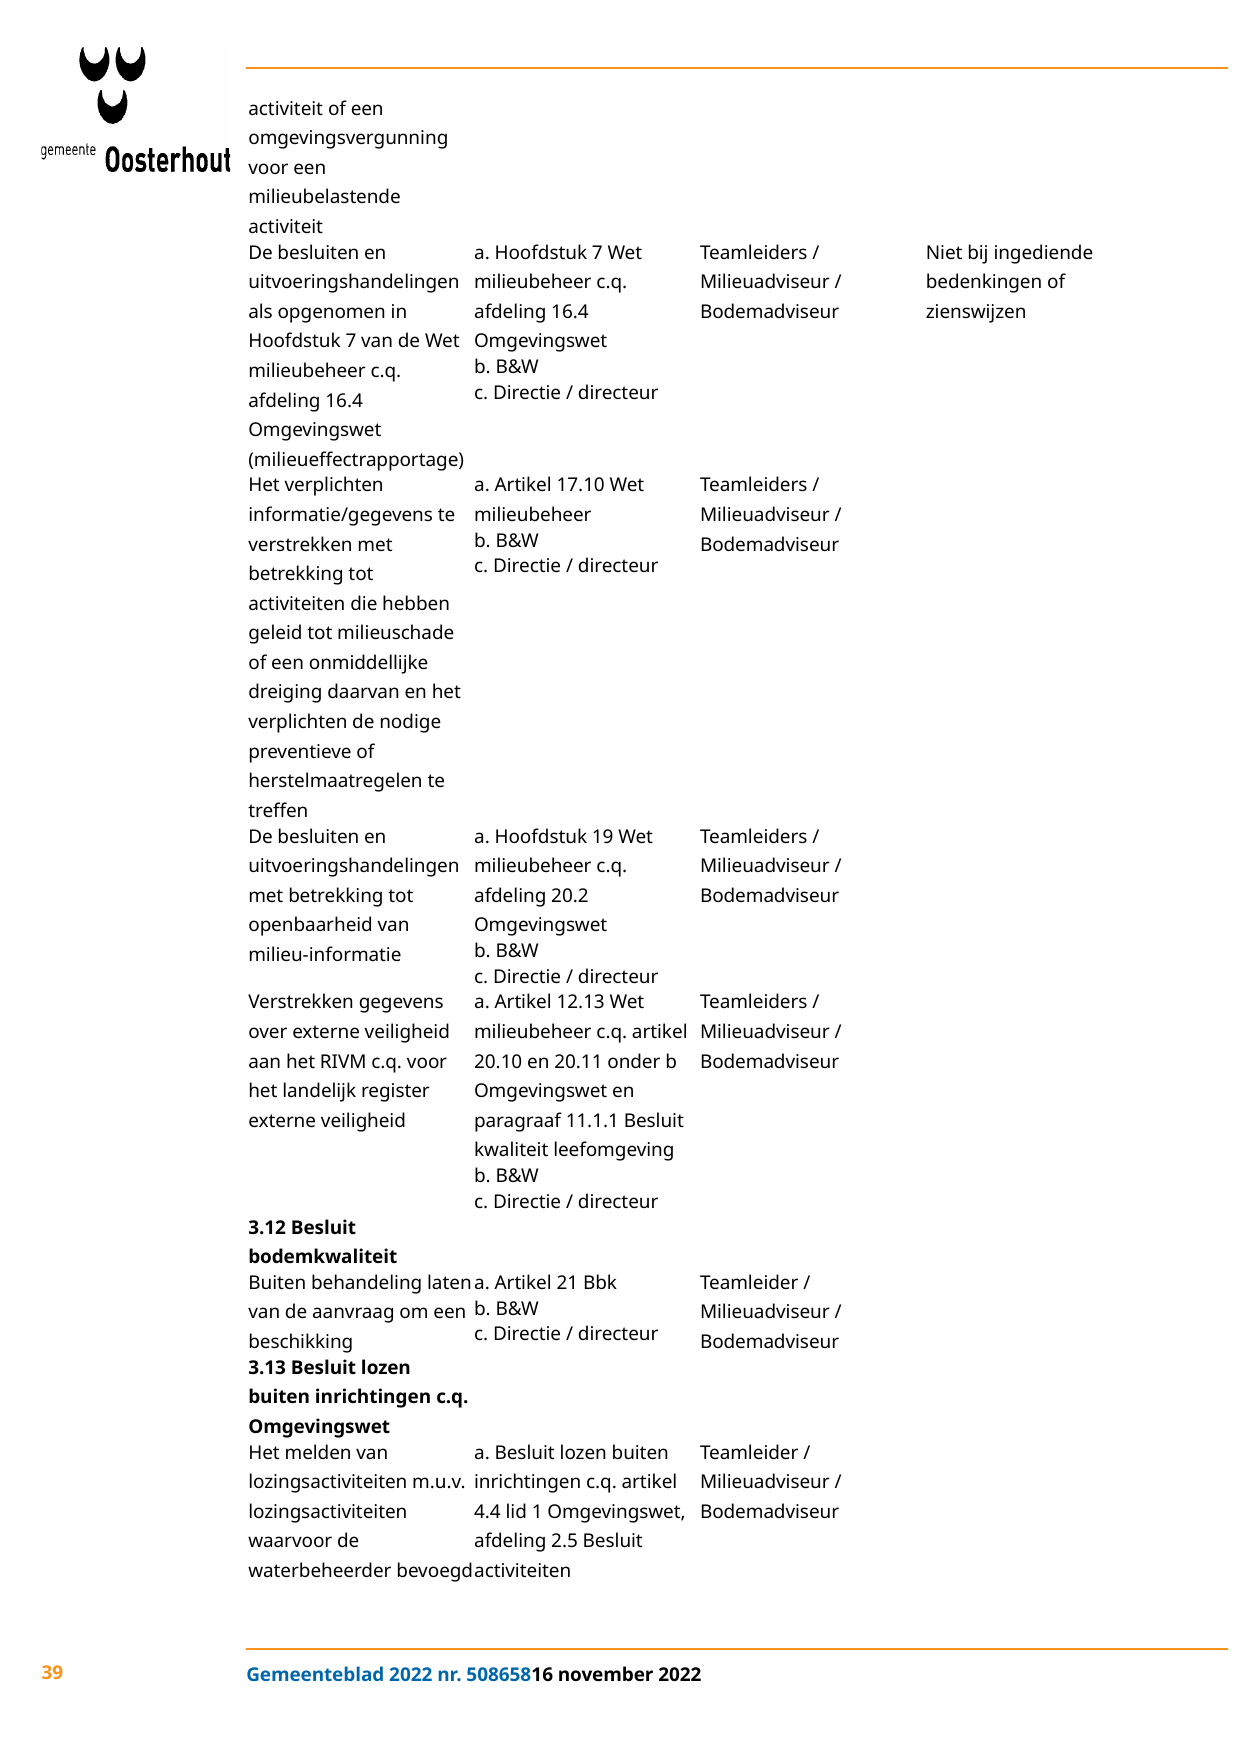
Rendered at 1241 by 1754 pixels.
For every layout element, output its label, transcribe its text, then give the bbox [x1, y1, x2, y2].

table_cell Het melden van lozingsactiviteiten m.u.v. lozingsactiviteiten waarvoor de waterbeheerder bevoegd [248, 1439, 474, 1583]
picture [41, 47, 231, 172]
table_cell Niet bij ingediende bedenkingen of zienswijzen [926, 239, 1152, 472]
table_cell [700, 1354, 926, 1439]
table_cell activiteit of een omgevingsvergunning voor een milieubelastende activiteit [248, 95, 474, 239]
table_cell [926, 95, 1152, 239]
table_cell Teamleiders / Milieuadviseur / Bodemadviseur [700, 472, 926, 823]
table_cell a. Artikel 21 Bbk [474, 1269, 700, 1295]
table_cell [474, 1354, 700, 1439]
table_cell c. Directie / directeur [474, 379, 700, 472]
table_cell c. Directie / directeur [474, 963, 700, 989]
table_cell a. Hoofdstuk 19 Wet milieubeheer c.q. afdeling 20.2 Omgevingswet [474, 823, 700, 937]
table_cell a. Hoofdstuk 7 Wet milieubeheer c.q. afdeling 16.4 Omgevingswet [474, 239, 700, 353]
table_cell b. B&W [474, 1163, 700, 1188]
table_cell [700, 1214, 926, 1269]
table_cell a. Artikel 12.13 Wet milieubeheer c.q. artikel 20.10 en 20.11 onder b Omgevingswet en paragraaf 11.1.1 Besluit kwaliteit leefomgeving [474, 989, 700, 1162]
table_cell c. Directie / directeur [474, 1188, 700, 1214]
table_cell [700, 95, 926, 239]
table_cell De besluiten en uitvoeringshandelingen met betrekking tot openbaarheid van milieu-informatie [248, 823, 474, 989]
table_cell b. B&W [474, 353, 700, 379]
table_cell 3.13 Besluit lozen buiten inrichtingen c.q. Omgevingswet [248, 1354, 474, 1439]
table_cell [926, 823, 1152, 989]
table_cell Verstrekken gegevens over externe veiligheid aan het RIVM c.q. voor het landelijk register externe veiligheid [248, 989, 474, 1214]
table_cell [474, 1214, 700, 1269]
table_cell [926, 989, 1152, 1214]
table_cell [926, 1269, 1152, 1354]
table_cell De besluiten en uitvoeringshandelingen als opgenomen in Hoofdstuk 7 van de Wet milieubeheer c.q. afdeling 16.4 Omgevingswet (milieueffectrapportage) [248, 239, 474, 472]
table_cell [926, 472, 1152, 823]
table_cell c. Directie / directeur [474, 1321, 700, 1354]
table_cell a. Artikel 17.10 Wet milieubeheer [474, 472, 700, 527]
table_cell Teamleiders / Milieuadviseur / Bodemadviseur [700, 239, 926, 472]
table_cell Teamleiders / Milieuadviseur / Bodemadviseur [700, 989, 926, 1214]
table_cell Teamleiders / Milieuadviseur / Bodemadviseur [700, 823, 926, 989]
table_cell Buiten behandeling laten van de aanvraag om een beschikking [248, 1269, 474, 1354]
table_cell a. Besluit lozen buiten inrichtingen c.q. artikel 4.4 lid 1 Omgevingswet, afdeling 2.5 Besluit activiteiten [474, 1439, 700, 1583]
table_cell b. B&W [474, 937, 700, 963]
table_cell [926, 1354, 1152, 1439]
table_cell [926, 1439, 1152, 1583]
table_cell 3.12 Besluit bodemkwaliteit [248, 1214, 474, 1269]
table_cell Het verplichten informatie/gegevens te verstrekken met betrekking tot activiteiten die hebben geleid tot milieuschade of een onmiddellijke dreiging daarvan en het verplichten de nodige preventieve of herstelmaatregelen te treffen [248, 472, 474, 823]
table_cell b. B&W [474, 1295, 700, 1321]
table_cell [926, 1214, 1152, 1269]
table_cell [474, 95, 700, 239]
table_cell b. B&W [474, 527, 700, 553]
table_cell c. Directie / directeur [474, 553, 700, 823]
table_cell Teamleider / Milieuadviseur / Bodemadviseur [700, 1439, 926, 1583]
table_cell Teamleider / Milieuadviseur / Bodemadviseur [700, 1269, 926, 1354]
